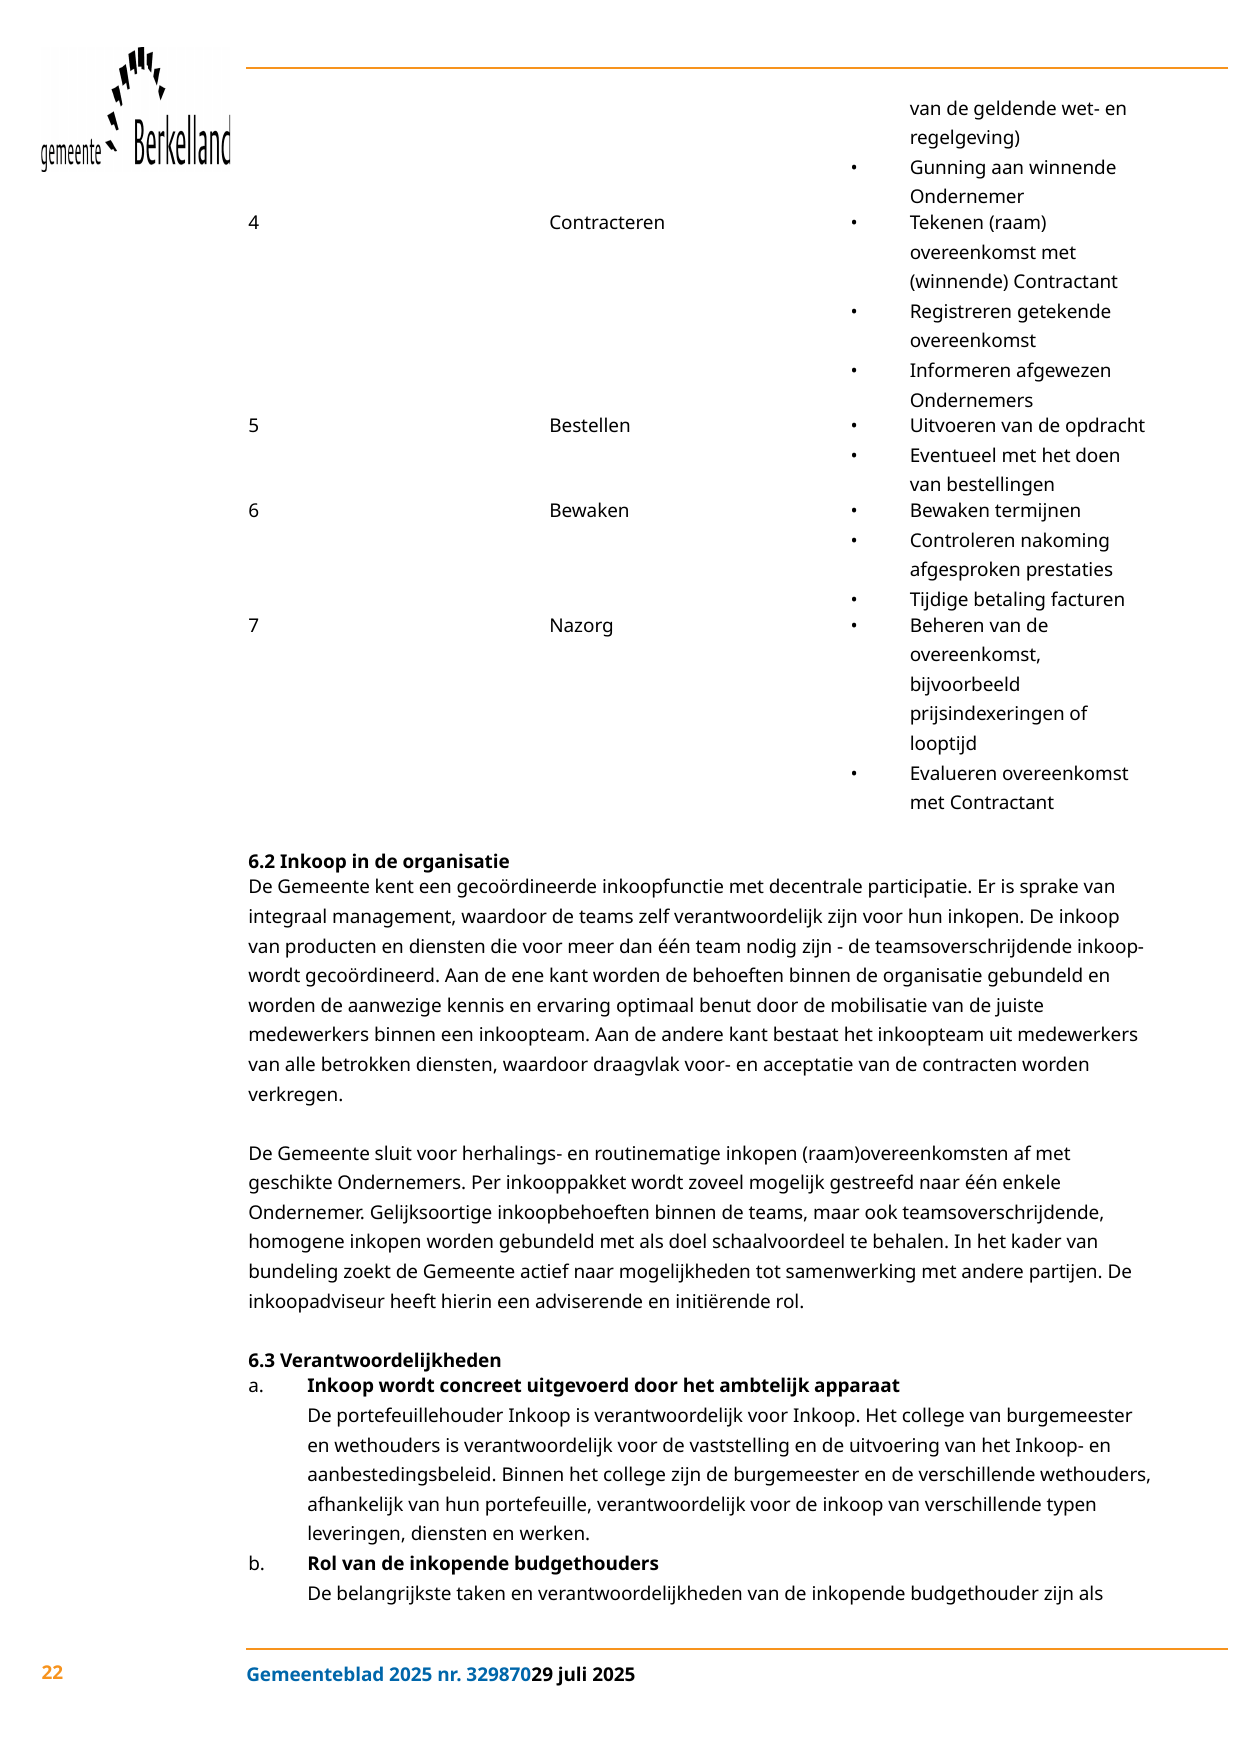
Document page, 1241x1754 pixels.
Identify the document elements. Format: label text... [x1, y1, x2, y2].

table_cell Beheren van de overeenkomst, bijvoorbeeld prijsindexeringen of looptijd Evalueren overeenkomst met Contractant [850, 612, 1152, 815]
table_cell Bewaken termijnen Controleren nakoming afgesproken prestaties Tijdige betaling facturen [850, 498, 1152, 612]
table_cell 7 [248, 612, 549, 815]
text 6.2 Inkoop in de organisatie [248, 848, 1152, 874]
text De Gemeente sluit voor herhalings- en routinematige inkopen (raam)overeenkomsten af met geschikte Ondernemers. Per inkooppakket wordt zoveel mogelijk gestreefd naar één enkele Ondernemer. Gelijksoortige inkoopbehoeften binnen de teams, maar ook teamsoverschrijdende, homogene inkopen worden gebundeld met als doel schaalvoordeel te behalen. In het kader van bundeling zoekt de Gemeente actief naar mogelijkheden tot samenwerking met andere partijen. De inkoopadviseur heeft hierin een adviserende en initiërende rol. [248, 1140, 1152, 1313]
text 6.3 Verantwoordelijkheden [248, 1347, 1152, 1373]
table_cell [248, 95, 549, 209]
list Rol van de inkopende budgethouders [248, 1550, 1152, 1576]
table_cell [549, 95, 850, 209]
table_cell Contracteren [549, 209, 850, 412]
table_cell Bestellen [549, 413, 850, 497]
table_cell van de geldende wet- en regelgeving) Gunning aan winnende Ondernemer [850, 95, 1152, 209]
table_cell Bewaken [549, 498, 850, 612]
table_cell Nazorg [549, 612, 850, 815]
text De Gemeente kent een gecoördineerde inkoopfunctie met decentrale participatie. Er is sprake van integraal management, waardoor de teams zelf verantwoordelijk zijn voor hun inkopen. De inkoop van producten en diensten die voor meer dan één team nodig zijn - de teamsoverschrijdende inkoop- wordt gecoördineerd. Aan de ene kant worden de behoeften binnen de organisatie gebundeld en worden de aanwezige kennis en ervaring optimaal benut door de mobilisatie van de juiste medewerkers binnen een inkoopteam. Aan de andere kant bestaat het inkoopteam uit medewerkers van alle betrokken diensten, waardoor draagvlak voor- en acceptatie van de contracten worden verkregen. [248, 874, 1152, 1106]
list De belangrijkste taken en verantwoordelijkheden van de inkopende budgethouder zijn als [248, 1580, 1152, 1606]
table_cell 5 [248, 413, 549, 497]
table_cell 6 [248, 498, 549, 612]
picture [41, 47, 231, 172]
table_cell Tekenen (raam) overeenkomst met (winnende) Contractant Registreren getekende overeenkomst Informeren afgewezen Ondernemers [850, 209, 1152, 412]
list De portefeuillehouder Inkoop is verantwoordelijk voor Inkoop. Het college van burgemeester en wethouders is verantwoordelijk voor de vaststelling en de uitvoering van het Inkoop- en aanbestedingsbeleid. Binnen het college zijn de burgemeester en de verschillende wethouders, afhankelijk van hun portefeuille, verantwoordelijk voor de inkoop van verschillende typen leveringen, diensten en werken. [248, 1402, 1152, 1546]
table_cell Uitvoeren van de opdracht Eventueel met het doen van bestellingen [850, 413, 1152, 497]
table_cell 4 [248, 209, 549, 412]
list Inkoop wordt concreet uitgevoerd door het ambtelijk apparaat [248, 1373, 1152, 1398]
